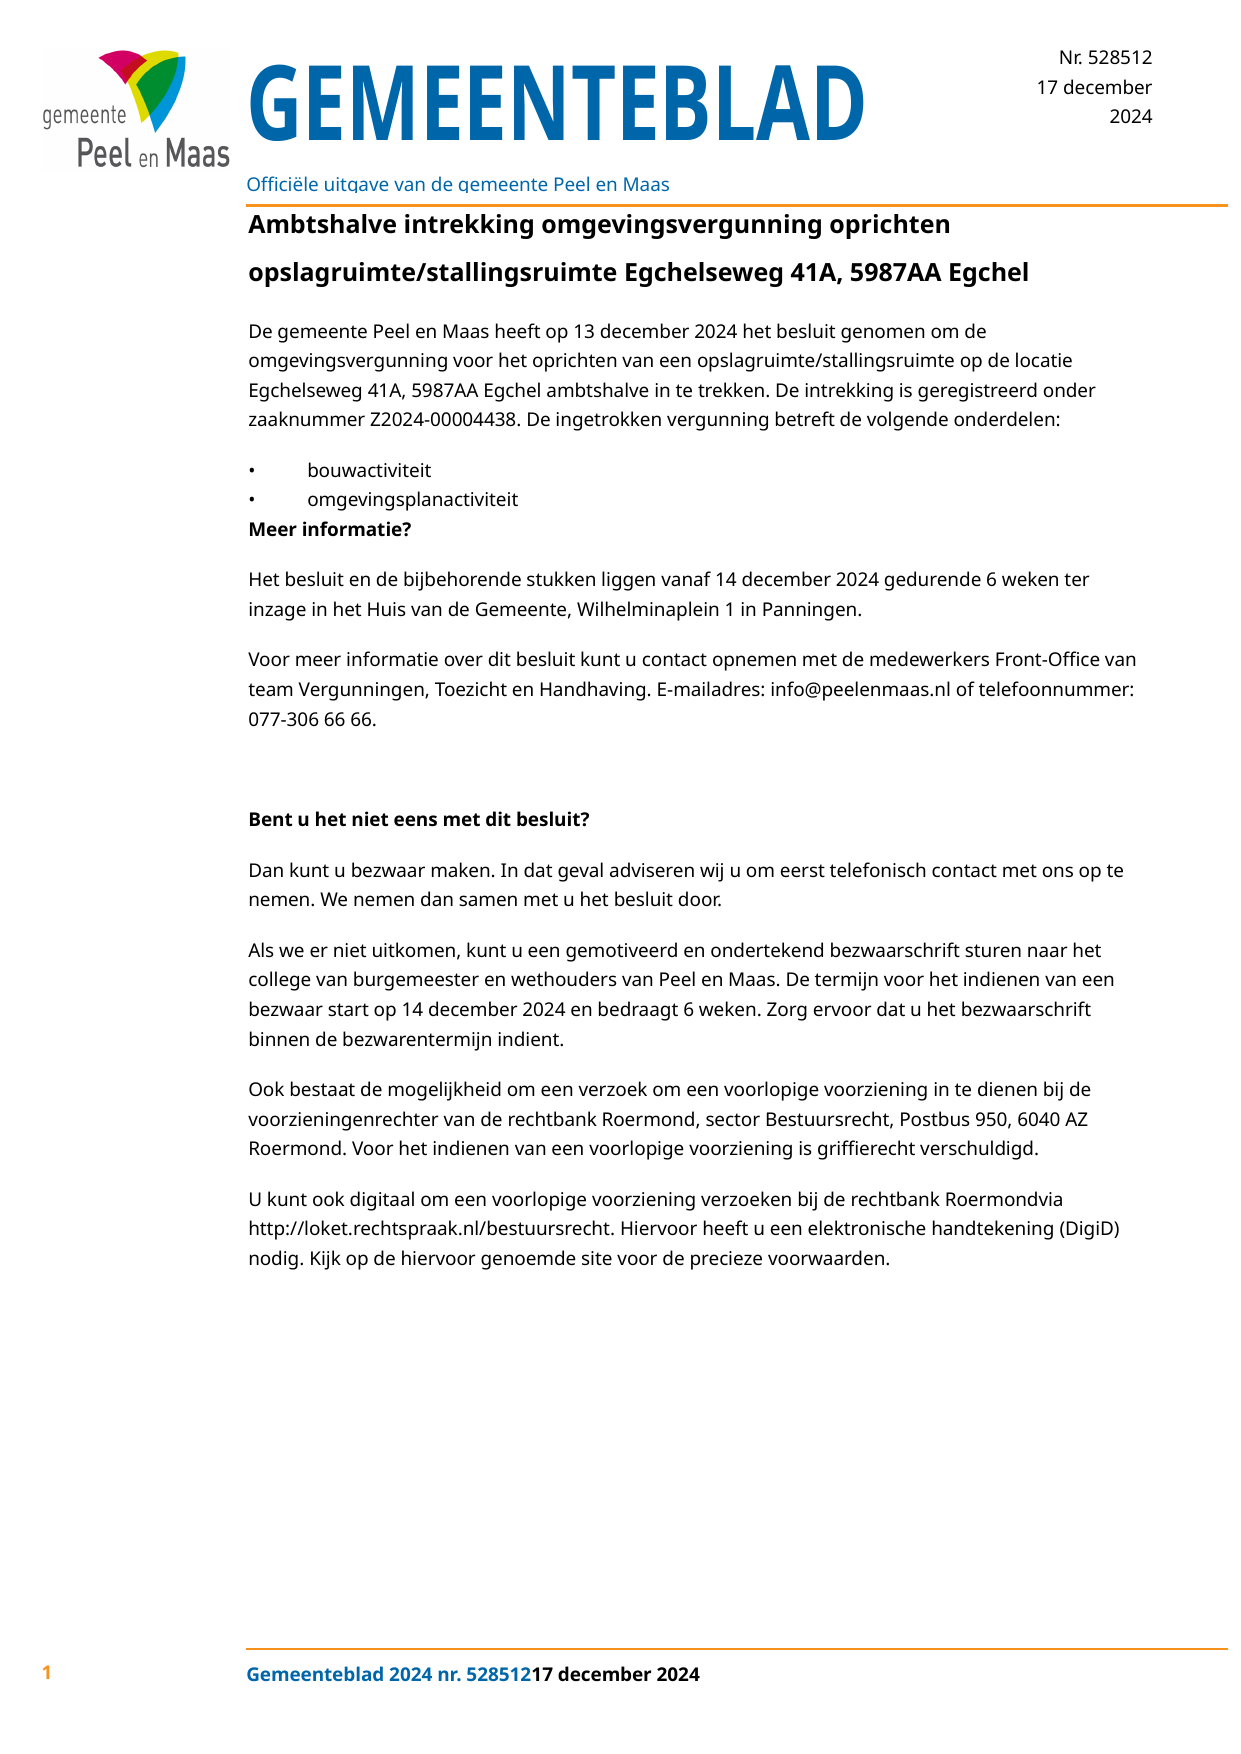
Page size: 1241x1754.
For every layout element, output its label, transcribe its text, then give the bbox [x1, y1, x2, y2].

text Het besluit en de bijbehorende stukken liggen vanaf 14 december 2024 gedurende 6 weken ter inzage in het Huis van de Gemeente, Wilhelminaplein 1 in Panningen. [248, 567, 1152, 622]
text U kunt ook digitaal om een voorlopige voorziening verzoeken bij de rechtbank Roermondvia http://loket.rechtspraak.nl/bestuursrecht. Hiervoor heeft u een elektronische handtekening (DigiD) nodig. Kijk op de hiervoor genoemde site voor de precieze voorwaarden. [248, 1186, 1152, 1271]
text Bent u het niet eens met dit besluit? [248, 807, 1152, 832]
text Als we er niet uitkomen, kunt u een gemotiveerd en ondertekend bezwaarschrift sturen naar het college van burgemeester en wethouders van Peel en Maas. De termijn voor het indienen van een bezwaar start op 14 december 2024 en bedraagt 6 weken. Zorg ervoor dat u het bezwaarschrift binnen de bezwarentermijn indient. [248, 937, 1152, 1052]
text De gemeente Peel en Maas heeft op 13 december 2024 het besluit genomen om de omgevingsvergunning voor het oprichten van een opslagruimte/stallingsruimte op de locatie Egchelseweg 41A, 5987AA Egchel ambtshalve in te trekken. De intrekking is geregistreerd onder zaaknummer Z2024-00004438. De ingetrokken vergunning betreft de volgende onderdelen: [248, 318, 1152, 432]
list bouwactiviteit [248, 457, 1152, 483]
picture [41, 47, 231, 172]
text Meer informatie? [248, 516, 1152, 542]
text Dan kunt u bezwaar maken. In dat geval adviseren wij u om eerst telefonisch contact met ons op te nemen. We nemen dan samen met u het besluit door. [248, 857, 1152, 912]
text Ambtshalve intrekking omgevingsvergunning oprichten opslagruimte/stallingsruimte Egchelseweg 41A, 5987AA Egchel [248, 207, 1152, 288]
list omgevingsplanactiviteit [248, 487, 1152, 512]
text Ook bestaat de mogelijkheid om een verzoek om een voorlopige voorziening in te dienen bij de voorzieningenrechter van de rechtbank Roermond, sector Bestuursrecht, Postbus 950, 6040 AZ Roermond. Voor het indienen van een voorlopige voorziening is griffierecht verschuldigd. [248, 1076, 1152, 1161]
text Voor meer informatie over dit besluit kunt u contact opnemen met de medewerkers Front-Office van team Vergunningen, Toezicht en Handhaving. E-mailadres: info@peelenmaas.nl of telefoonnummer: 077-306 66 66. [248, 647, 1152, 732]
